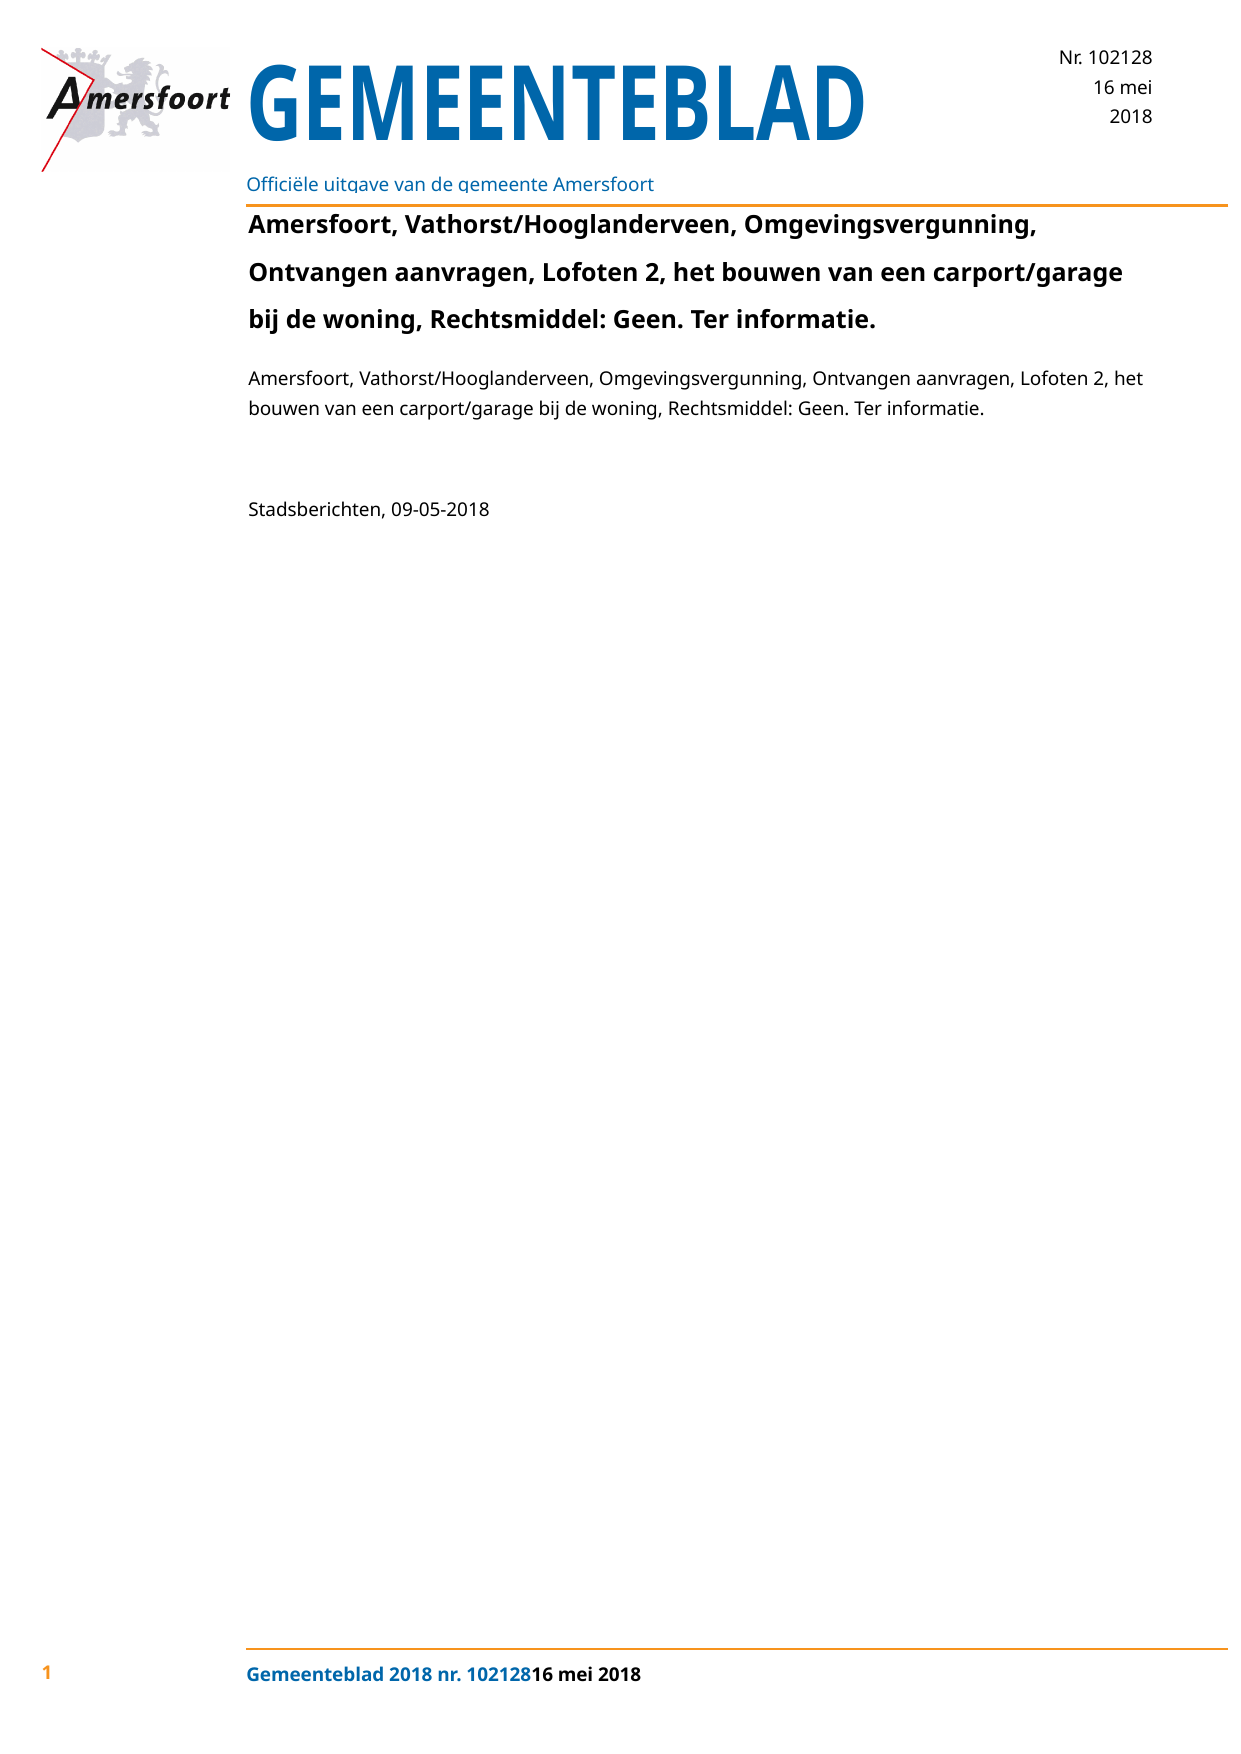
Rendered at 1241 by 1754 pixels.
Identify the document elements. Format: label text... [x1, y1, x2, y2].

text Amersfoort, Vathorst/Hooglanderveen, Omgevingsvergunning, Ontvangen aanvragen, Lofoten 2, het bouwen van een carport/garage bij de woning, Rechtsmiddel: Geen. Ter informatie. [248, 207, 1152, 336]
text Amersfoort, Vathorst/Hooglanderveen, Omgevingsvergunning, Ontvangen aanvragen, Lofoten 2, het bouwen van een carport/garage bij de woning, Rechtsmiddel: Geen. Ter informatie. [248, 366, 1152, 421]
picture [41, 47, 231, 172]
text Stadsberichten, 09-05-2018 [248, 496, 1152, 522]
